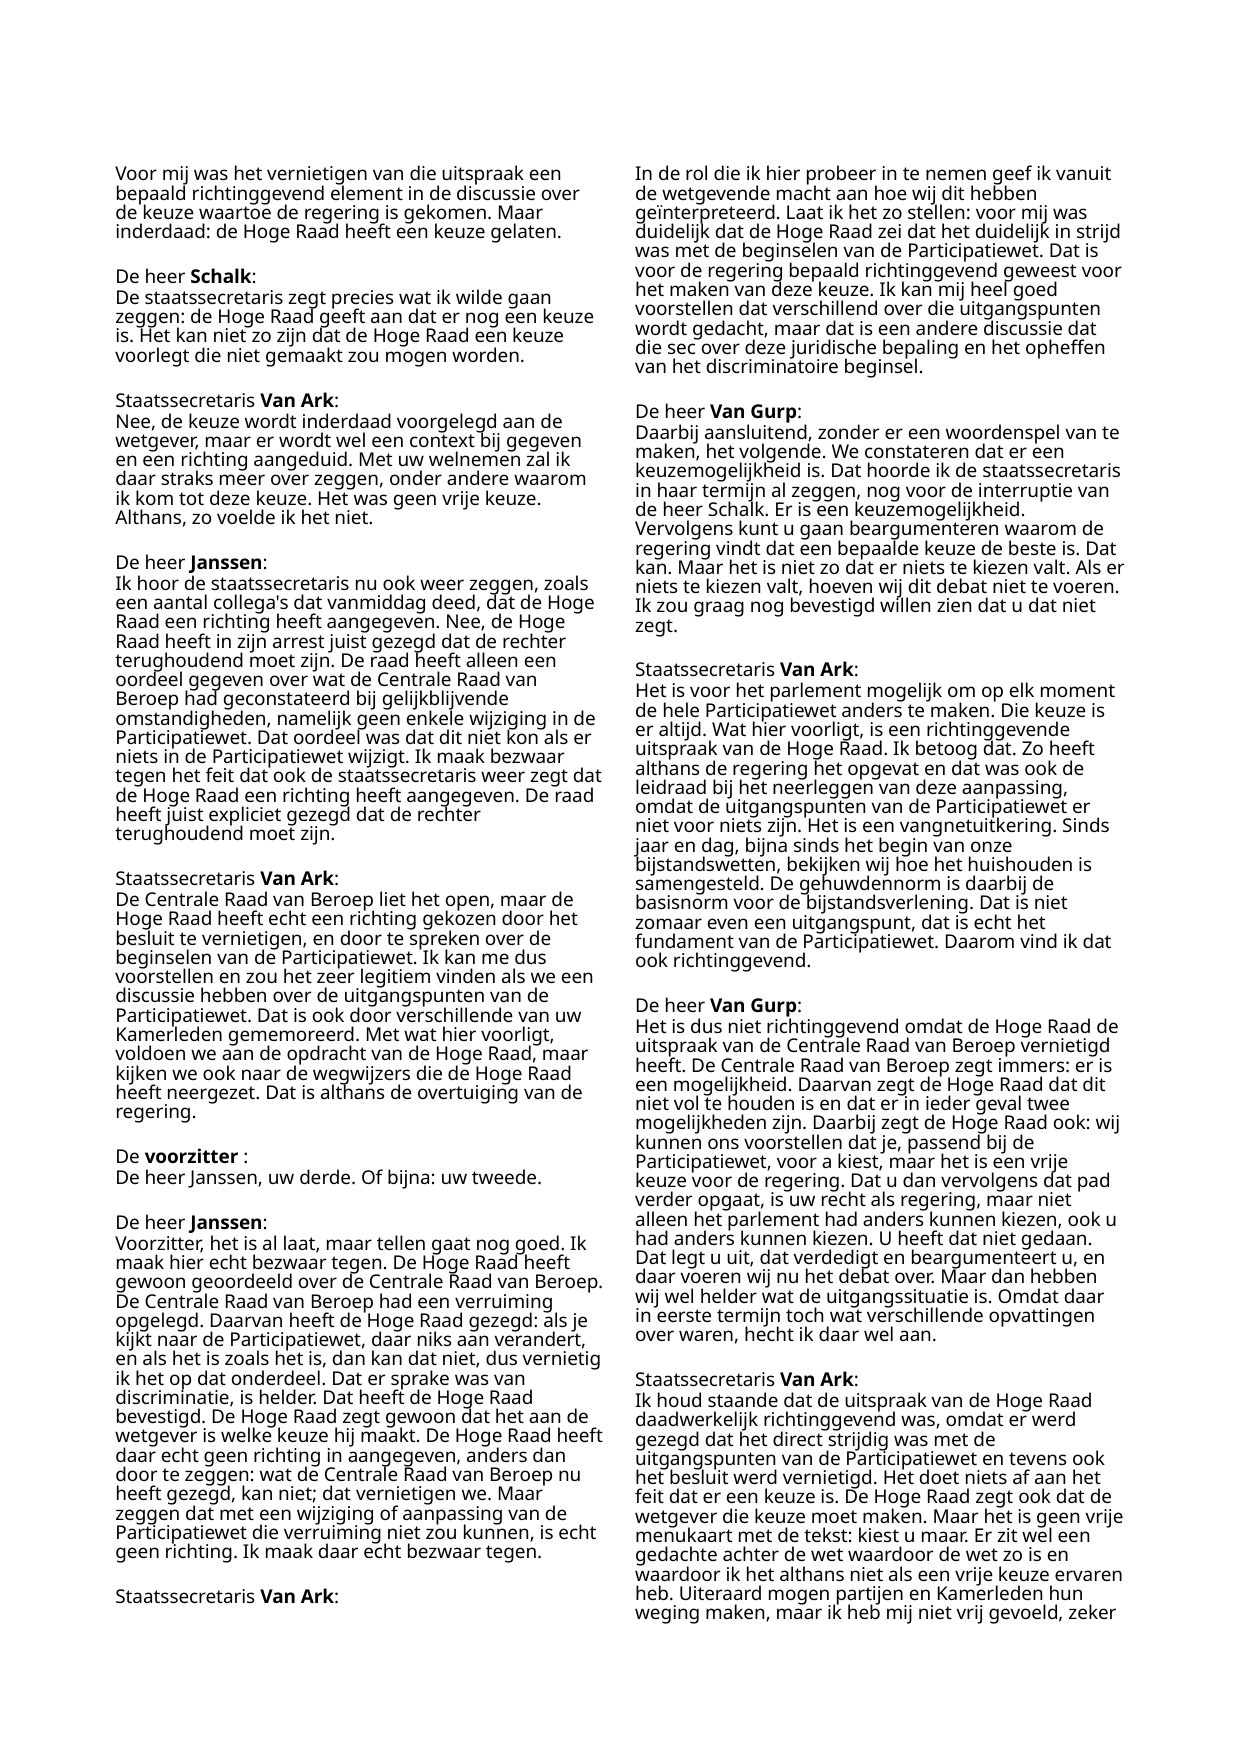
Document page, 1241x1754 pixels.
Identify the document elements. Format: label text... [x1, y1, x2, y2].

text De heer Janssen, uw derde. Of bijna: uw tweede. [115, 1169, 605, 1188]
text De heer Janssen: [115, 549, 605, 575]
text In de rol die ik hier probeer in te nemen geef ik vanuit de wetgevende macht aan hoe wij dit hebben geïnterpreteerd. Laat ik het zo stellen: voor mij was duidelijk dat de Hoge Raad zei dat het duidelijk in strijd was met de beginselen van de Participatiewet. Dat is voor de regering bepaald richtinggevend geweest voor het maken van deze keuze. Ik kan mij heel goed voorstellen dat verschillend over die uitgangspunten wordt gedacht, maar dat is een andere discussie dat die sec over deze juridische bepaling en het opheffen van het discriminatoire beginsel. [635, 165, 1125, 377]
text De voorzitter : [115, 1143, 605, 1169]
text De staatssecretaris zegt precies wat ik wilde gaan zeggen: de Hoge Raad geeft aan dat er nog een keuze is. Het kan niet zo zijn dat de Hoge Raad een keuze voorlegt die niet gemaakt zou mogen worden. [115, 289, 605, 366]
text De heer Janssen: [115, 1209, 605, 1235]
text Voor mij was het vernietigen van die uitspraak een bepaald richtinggevend element in de discussie over de keuze waartoe de regering is gekomen. Maar inderdaad: de Hoge Raad heeft een keuze gelaten. [115, 165, 605, 242]
text Het is voor het parlement mogelijk om op elk moment de hele Participatiewet anders te maken. Die keuze is er altijd. Wat hier voorligt, is een richtinggevende uitspraak van de Hoge Raad. Ik betoog dat. Zo heeft althans de regering het opgevat en dat was ook de leidraad bij het neerleggen van deze aanpassing, omdat de uitgangspunten van de Participatiewet er niet voor niets zijn. Het is een vangnetuitkering. Sinds jaar en dag, bijna sinds het begin van onze bijstandswetten, bekijken wij hoe het huishouden is samengesteld. De gehuwdennorm is daarbij de basisnorm voor de bijstandsverlening. Dat is niet zomaar even een uitgangspunt, dat is echt het fundament van de Participatiewet. Daarom vind ik dat ook richtinggevend. [635, 682, 1125, 971]
text Voorzitter, het is al laat, maar tellen gaat nog goed. Ik maak hier echt bezwaar tegen. De Hoge Raad heeft gewoon geoordeeld over de Centrale Raad van Beroep. De Centrale Raad van Beroep had een verruiming opgelegd. Daarvan heeft de Hoge Raad gezegd: als je kijkt naar de Participatiewet, daar niks aan verandert, en als het is zoals het is, dan kan dat niet, dus vernietig ik het op dat onderdeel. Dat er sprake was van discriminatie, is helder. Dat heeft de Hoge Raad bevestigd. De Hoge Raad zegt gewoon dat het aan de wetgever is welke keuze hij maakt. De Hoge Raad heeft daar echt geen richting in aangegeven, anders dan door te zeggen: wat de Centrale Raad van Beroep nu heeft gezegd, kan niet; dat vernietigen we. Maar zeggen dat met een wijziging of aanpassing van de Participatiewet die verruiming niet zou kunnen, is echt geen richting. Ik maak daar echt bezwaar tegen. [115, 1235, 605, 1562]
text De Centrale Raad van Beroep liet het open, maar de Hoge Raad heeft echt een richting gekozen door het besluit te vernietigen, en door te spreken over de beginselen van de Participatiewet. Ik kan me dus voorstellen en zou het zeer legitiem vinden als we een discussie hebben over de uitgangspunten van de Participatiewet. Dat is ook door verschillende van uw Kamerleden gememoreerd. Met wat hier voorligt, voldoen we aan de opdracht van de Hoge Raad, maar kijken we ook naar de wegwijzers die de Hoge Raad heeft neergezet. Dat is althans de overtuiging van de regering. [115, 891, 605, 1122]
text Staatssecretaris Van Ark: [635, 657, 1125, 682]
text Nee, de keuze wordt inderdaad voorgelegd aan de wetgever, maar er wordt wel een context bij gegeven en een richting aangeduid. Met uw welnemen zal ik daar straks meer over zeggen, onder andere waarom ik kom tot deze keuze. Het was geen vrije keuze. Althans, zo voelde ik het niet. [115, 413, 605, 528]
text Staatssecretaris Van Ark: [115, 387, 605, 413]
text Ik houd staande dat de uitspraak van de Hoge Raad daadwerkelijk richtinggevend was, omdat er werd gezegd dat het direct strijdig was met de uitgangspunten van de Participatiewet en tevens ook het besluit werd vernietigd. Het doet niets af aan het feit dat er een keuze is. De Hoge Raad zegt ook dat de wetgever die keuze moet maken. Maar het is geen vrije menukaart met de tekst: kiest u maar. Er zit wel een gedachte achter de wet waardoor de wet zo is en waardoor ik het althans niet als een vrije keuze ervaren heb. Uiteraard mogen partijen en Kamerleden hun weging maken, maar ik heb mij niet vrij gevoeld, zeker [635, 1392, 1125, 1623]
text Staatssecretaris Van Ark: [635, 1366, 1125, 1392]
text Daarbij aansluitend, zonder er een woordenspel van te maken, het volgende. We constateren dat er een keuzemogelijkheid is. Dat hoorde ik de staatssecretaris in haar termijn al zeggen, nog voor de interruptie van de heer Schalk. Er is een keuzemogelijkheid. Vervolgens kunt u gaan beargumenteren waarom de regering vindt dat een bepaalde keuze de beste is. Dat kan. Maar het is niet zo dat er niets te kiezen valt. Als er niets te kiezen valt, hoeven wij dit debat niet te voeren. Ik zou graag nog bevestigd willen zien dat u dat niet zegt. [635, 424, 1125, 636]
text De heer Van Gurp: [635, 992, 1125, 1018]
text Ik hoor de staatssecretaris nu ook weer zeggen, zoals een aantal collega's dat vanmiddag deed, dat de Hoge Raad een richting heeft aangegeven. Nee, de Hoge Raad heeft in zijn arrest juist gezegd dat de rechter terughoudend moet zijn. De raad heeft alleen een oordeel gegeven over wat de Centrale Raad van Beroep had geconstateerd bij gelijkblijvende omstandigheden, namelijk geen enkele wijziging in de Participatiewet. Dat oordeel was dat dit niet kon als er niets in de Participatiewet wijzigt. Ik maak bezwaar tegen het feit dat ook de staatssecretaris weer zegt dat de Hoge Raad een richting heeft aangegeven. De raad heeft juist expliciet gezegd dat de rechter terughoudend moet zijn. [115, 575, 605, 844]
text Staatssecretaris Van Ark: [115, 865, 605, 891]
text Het is dus niet richtinggevend omdat de Hoge Raad de uitspraak van de Centrale Raad van Beroep vernietigd heeft. De Centrale Raad van Beroep zegt immers: er is een mogelijkheid. Daarvan zegt de Hoge Raad dat dit niet vol te houden is en dat er in ieder geval twee mogelijkheden zijn. Daarbij zegt de Hoge Raad ook: wij kunnen ons voorstellen dat je, passend bij de Participatiewet, voor a kiest, maar het is een vrije keuze voor de regering. Dat u dan vervolgens dat pad verder opgaat, is uw recht als regering, maar niet alleen het parlement had anders kunnen kiezen, ook u had anders kunnen kiezen. U heeft dat niet gedaan. Dat legt u uit, dat verdedigt en beargumenteert u, en daar voeren wij nu het debat over. Maar dan hebben wij wel helder wat de uitgangssituatie is. Omdat daar in eerste termijn toch wat verschillende opvattingen over waren, hecht ik daar wel aan. [635, 1018, 1125, 1346]
text De heer Van Gurp: [635, 398, 1125, 424]
text De heer Schalk: [115, 263, 605, 289]
text Staatssecretaris Van Ark: [115, 1583, 605, 1609]
